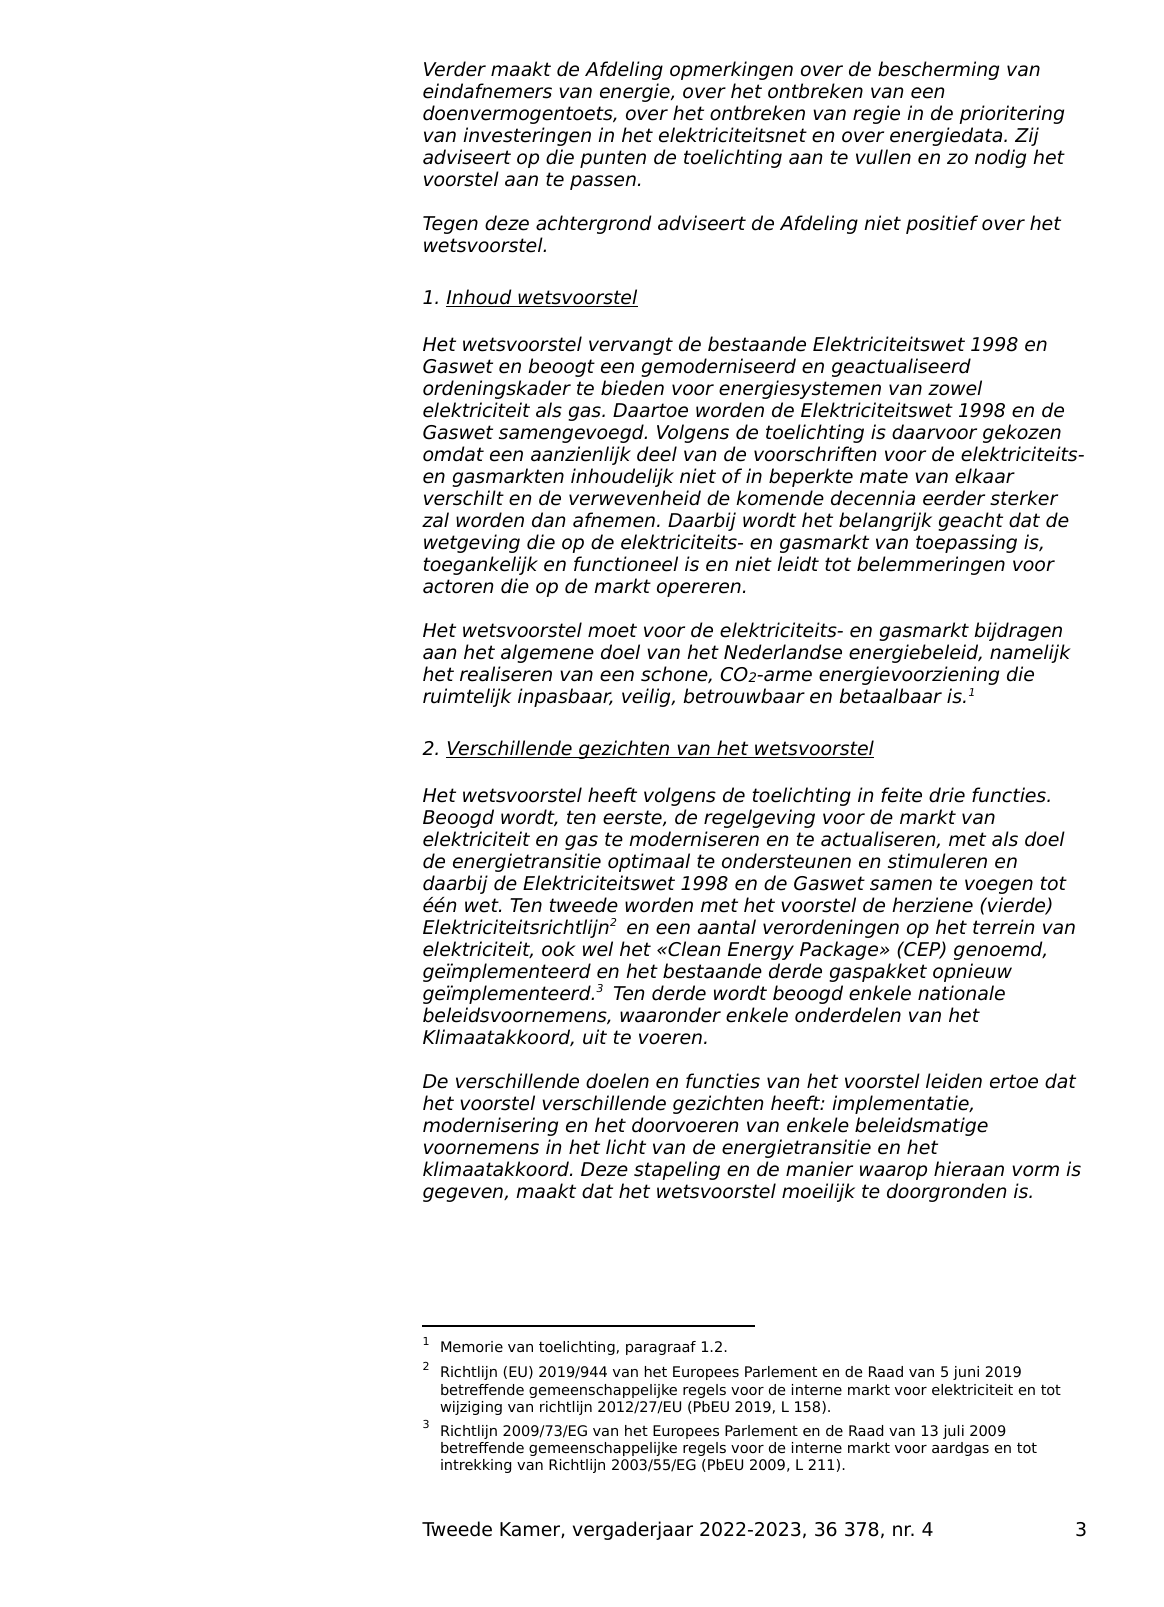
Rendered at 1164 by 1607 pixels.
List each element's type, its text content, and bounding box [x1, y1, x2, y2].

text Richtlijn 2009/73/EG van het Europees Parlement en de Raad van 13 juli 2009 betreffende gemeenschappelijke regels voor de interne markt voor aardgas en tot intrekking van Richtlijn 2003/55/EG (PbEU 2009, L 211). [422, 1418, 1087, 1474]
subtitle 2. Verschillende gezichten van het wetsvoorstel [422, 738, 1087, 760]
subtitle 1. Inhoud wetsvoorstel [422, 287, 1087, 309]
text Verder maakt de Afdeling opmerkingen over de bescherming van eindafnemers van energie, over het ontbreken van een doenvermogentoets, over het ontbreken van regie in de prioritering van investeringen in het elektriciteitsnet en over energiedata. Zij adviseert op die punten de toelichting aan te vullen en zo nodig het voorstel aan te passen. [422, 59, 1087, 191]
text Het wetsvoorstel moet voor de elektriciteits- en gasmarkt bijdragen aan het algemene doel van het Nederlandse energiebeleid, namelijk het realiseren van een schone, CO2-arme energievoorziening die ruimtelijk inpasbaar, veilig, betrouwbaar en betaalbaar is. [422, 620, 1087, 708]
text De verschillende doelen en functies van het voorstel leiden ertoe dat het voorstel verschillende gezichten heeft: implementatie, modernisering en het doorvoeren van enkele beleidsmatige voornemens in het licht van de energietransitie en het klimaatakkoord. Deze stapeling en de manier waarop hieraan vorm is gegeven, maakt dat het wetsvoorstel moeilijk te doorgronden is. [422, 1071, 1087, 1203]
text Richtlijn (EU) 2019/944 van het Europees Parlement en de Raad van 5 juni 2019 betreffende gemeenschappelijke regels voor de interne markt voor elektriciteit en tot wijziging van richtlijn 2012/27/EU (PbEU 2019, L 158). [422, 1360, 1087, 1416]
text Het wetsvoorstel heeft volgens de toelichting in feite drie functies. Beoogd wordt, ten eerste, de regelgeving voor de markt van elektriciteit en gas te moderniseren en te actualiseren, met als doel de energietransitie optimaal te ondersteunen en stimuleren en daarbij de Elektriciteitswet 1998 en de Gaswet samen te voegen tot één wet. Ten tweede worden met het voorstel de herziene (vierde) Elektriciteitsrichtlijn en een aantal verordeningen op het terrein van elektriciteit, ook wel het «Clean Energy Package» (CEP) genoemd, geïmplementeerd en het bestaande derde gaspakket opnieuw geïmplementeerd. Ten derde wordt beoogd enkele nationale beleidsvoornemens, waaronder enkele onderdelen van het Klimaatakkoord, uit te voeren. [422, 785, 1087, 1049]
text Het wetsvoorstel vervangt de bestaande Elektriciteitswet 1998 en Gaswet en beoogt een gemoderniseerd en geactualiseerd ordeningskader te bieden voor energiesystemen van zowel elektriciteit als gas. Daartoe worden de Elektriciteitswet 1998 en de Gaswet samengevoegd. Volgens de toelichting is daarvoor gekozen omdat een aanzienlijk deel van de voorschriften voor de elektriciteits- en gasmarkten inhoudelijk niet of in beperkte mate van elkaar verschilt en de verwevenheid de komende decennia eerder sterker zal worden dan afnemen. Daarbij wordt het belangrijk geacht dat de wetgeving die op de elektriciteits- en gasmarkt van toepassing is, toegankelijk en functioneel is en niet leidt tot belemmeringen voor actoren die op de markt opereren. [422, 334, 1087, 598]
text Tegen deze achtergrond adviseert de Afdeling niet positief over het wetsvoorstel. [422, 213, 1087, 257]
text Memorie van toelichting, paragraaf 1.2. [422, 1335, 1087, 1357]
